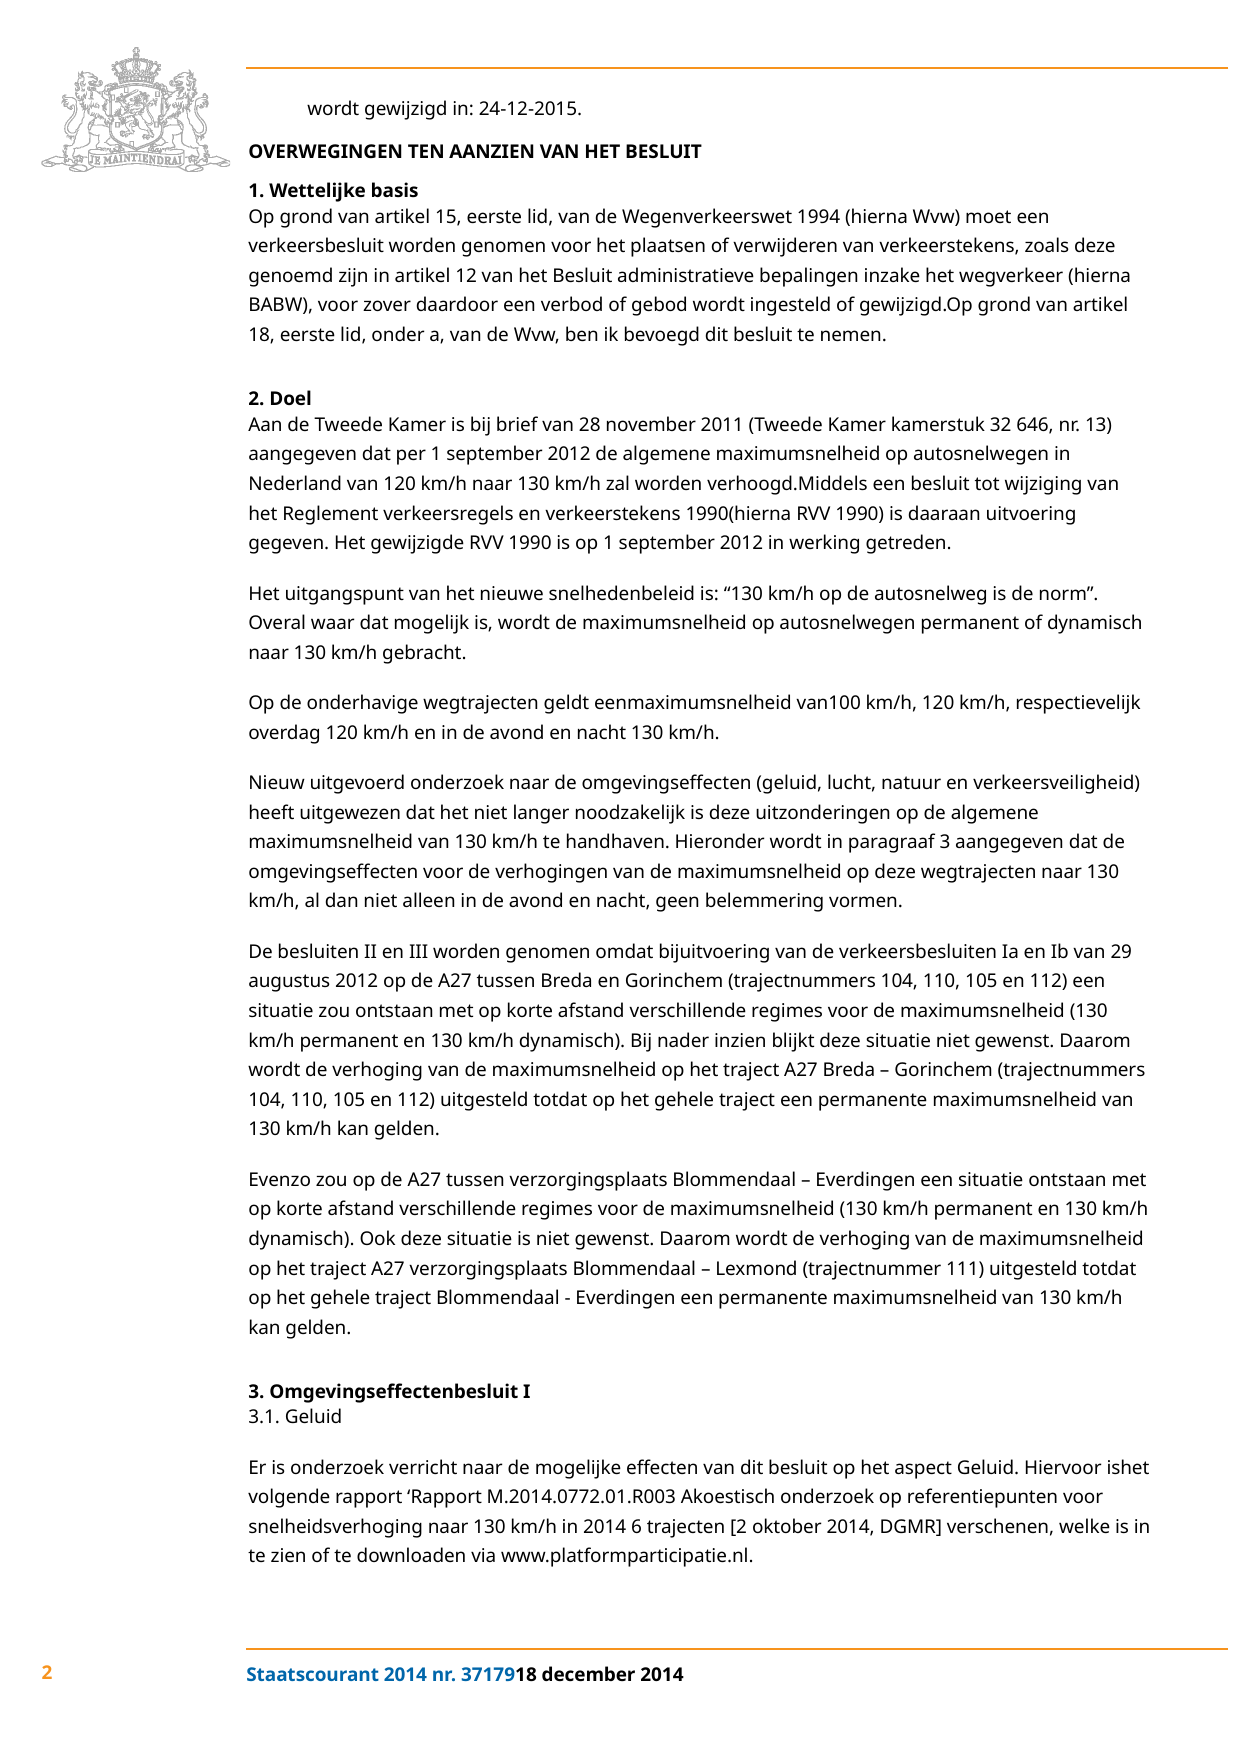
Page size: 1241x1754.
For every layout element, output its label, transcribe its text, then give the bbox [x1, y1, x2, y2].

text Aan de Tweede Kamer is bij brief van 28 november 2011 (Tweede Kamer kamerstuk 32 646, nr. 13) aangegeven dat per 1 september 2012 de algemene maximumsnelheid op autosnelwegen in Nederland van 120 km/h naar 130 km/h zal worden verhoogd.Middels een besluit tot wijziging van het Reglement verkeersregels en verkeerstekens 1990(hierna RVV 1990) is daaraan uitvoering gegeven. Het gewijzigde RVV 1990 is op 1 september 2012 in werking getreden. [248, 411, 1152, 555]
text Er is onderzoek verricht naar de mogelijke effecten van dit besluit op het aspect Geluid. Hiervoor ishet volgende rapport ‘Rapport M.2014.0772.01.R003 Akoestisch onderzoek op referentiepunten voor snelheidsverhoging naar 130 km/h in 2014 6 trajecten [2 oktober 2014, DGMR] verschenen, welke is in te zien of te downloaden via www.platformparticipatie.nl. [248, 1454, 1152, 1568]
text De besluiten II en III worden genomen omdat bijuitvoering van de verkeersbesluiten Ia en Ib van 29 augustus 2012 op de A27 tussen Breda en Gorinchem (trajectnummers 104, 110, 105 en 112) een situatie zou ontstaan met op korte afstand verschillende regimes voor de maximumsnelheid (130 km/h permanent en 130 km/h dynamisch). Bij nader inzien blijkt deze situatie niet gewenst. Daarom wordt de verhoging van de maximumsnelheid op het traject A27 Breda – Gorinchem (trajectnummers 104, 110, 105 en 112) uitgesteld totdat op het gehele traject een permanente maximumsnelheid van 130 km/h kan gelden. [248, 938, 1152, 1141]
text 3. Omgevingseffectenbesluit I [248, 1378, 1152, 1403]
text 2. Doel [248, 385, 1152, 411]
text 1. Wettelijke basis [248, 177, 1152, 203]
text OVERWEGINGEN TEN AANZIEN VAN HET BESLUIT [248, 138, 1152, 164]
text 3.1. Geluid [248, 1403, 1152, 1429]
picture [41, 47, 231, 172]
text Het uitgangspunt van het nieuwe snelhedenbeleid is: “130 km/h op de autosnelweg is de norm”. Overal waar dat mogelijk is, wordt de maximumsnelheid op autosnelwegen permanent of dynamisch naar 130 km/h gebracht. [248, 580, 1152, 664]
text Evenzo zou op de A27 tussen verzorgingsplaats Blommendaal – Everdingen een situatie ontstaan met op korte afstand verschillende regimes voor de maximumsnelheid (130 km/h permanent en 130 km/h dynamisch). Ook deze situatie is niet gewenst. Daarom wordt de verhoging van de maximumsnelheid op het traject A27 verzorgingsplaats Blommendaal – Lexmond (trajectnummer 111) uitgesteld totdat op het gehele traject Blommendaal - Everdingen een permanente maximumsnelheid van 130 km/h kan gelden. [248, 1166, 1152, 1339]
text Nieuw uitgevoerd onderzoek naar de omgevingseffecten (geluid, lucht, natuur en verkeersveiligheid) heeft uitgewezen dat het niet langer noodzakelijk is deze uitzonderingen op de algemene maximumsnelheid van 130 km/h te handhaven. Hieronder wordt in paragraaf 3 aangegeven dat de omgevingseffecten voor de verhogingen van de maximumsnelheid op deze wegtrajecten naar 130 km/h, al dan niet alleen in de avond en nacht, geen belemmering vormen. [248, 769, 1152, 913]
text Op de onderhavige wegtrajecten geldt eenmaximumsnelheid van100 km/h, 120 km/h, respectievelijk overdag 120 km/h en in de avond en nacht 130 km/h. [248, 689, 1152, 744]
text Op grond van artikel 15, eerste lid, van de Wegenverkeerswet 1994 (hierna Wvw) moet een verkeersbesluit worden genomen voor het plaatsen of verwijderen van verkeerstekens, zoals deze genoemd zijn in artikel 12 van het Besluit administratieve bepalingen inzake het wegverkeer (hierna BABW), voor zover daardoor een verbod of gebod wordt ingesteld of gewijzigd.Op grond van artikel 18, eerste lid, onder a, van de Wvw, ben ik bevoegd dit besluit te nemen. [248, 203, 1152, 347]
list wordt gewijzigd in: 24-12-2015. [248, 95, 1152, 121]
